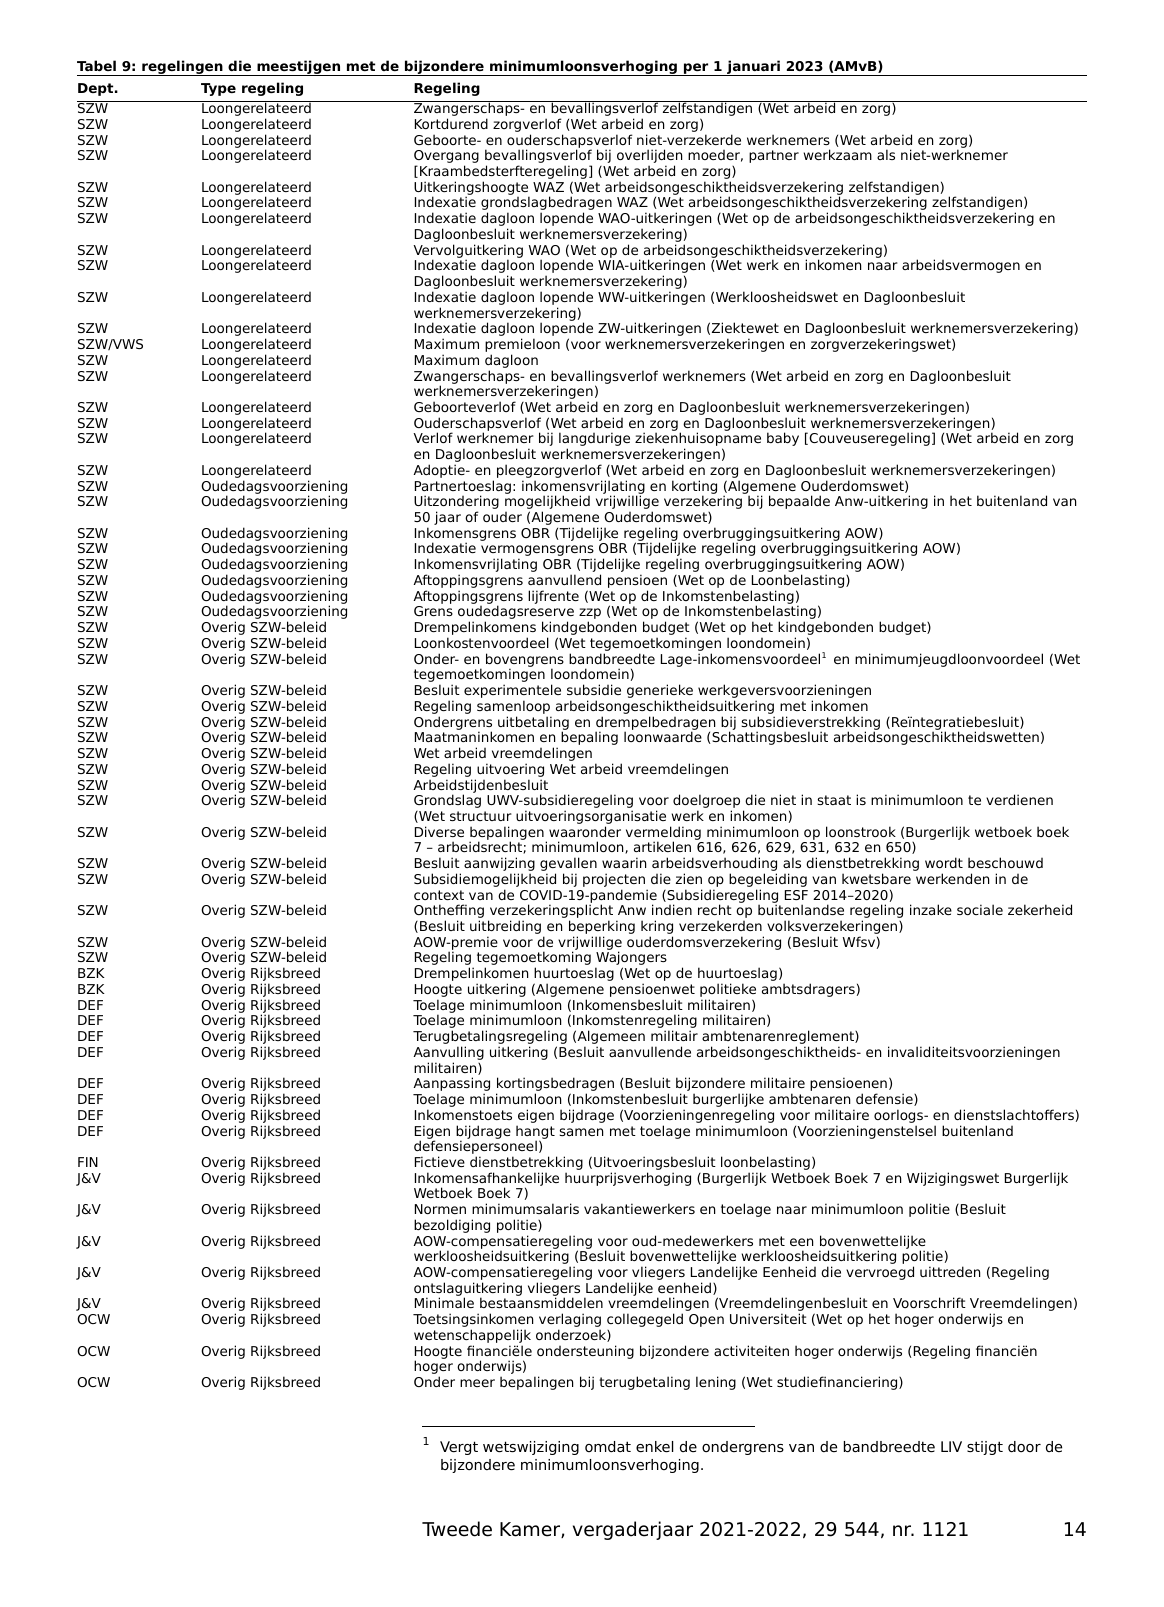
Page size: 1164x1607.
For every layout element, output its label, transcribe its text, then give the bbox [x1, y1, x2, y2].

table_cell Loongerelateerd [195, 337, 407, 353]
table_cell SZW [77, 730, 195, 746]
table_cell Oudedagsvoorziening [195, 604, 407, 620]
table_cell Loongerelateerd [195, 321, 407, 337]
table_cell Loongerelateerd [195, 148, 407, 179]
table_cell Maximum dagloon [408, 353, 1087, 368]
table_cell Overig SZW-beleid [195, 762, 407, 777]
table_cell Oudedagsvoorziening [195, 526, 407, 541]
table_cell Overig Rijksbreed [195, 1029, 407, 1045]
table_cell SZW [77, 479, 195, 494]
table_cell SZW [77, 117, 195, 132]
table_cell Overgang bevallingsverlof bij overlijden moeder, partner werkzaam als niet-werknemer [Kraambedsterfteregeling] (Wet arbeid en zorg) [408, 148, 1087, 179]
table_cell Toelage minimumloon (Inkomensbesluit militairen) [408, 998, 1087, 1013]
table_cell Minimale bestaansmiddelen vreemdelingen (Vreemdelingenbesluit en Voorschrift Vreemdelingen) [408, 1296, 1087, 1312]
table_cell Wet arbeid vreemdelingen [408, 746, 1087, 762]
table_cell Overig Rijksbreed [195, 1108, 407, 1123]
table_cell SZW [77, 573, 195, 588]
table_cell Loongerelateerd [195, 211, 407, 242]
table_cell SZW [77, 400, 195, 416]
table_cell Regeling tegemoetkoming Wajongers [408, 950, 1087, 966]
table_cell Loonkostenvoordeel (Wet tegemoetkomingen loondomein) [408, 636, 1087, 651]
table_cell Type regeling [195, 76, 407, 101]
table_cell Fictieve dienstbetrekking (Uitvoeringsbesluit loonbelasting) [408, 1155, 1087, 1171]
table_cell SZW [77, 699, 195, 714]
table_cell Aftoppingsgrens lijfrente (Wet op de Inkomstenbelasting) [408, 589, 1087, 604]
table_cell BZK [77, 966, 195, 982]
table_cell Overig Rijksbreed [195, 1234, 407, 1265]
table_cell Overig Rijksbreed [195, 1045, 407, 1076]
table_cell Overig Rijksbreed [195, 998, 407, 1013]
table_cell Zwangerschaps- en bevallingsverlof werknemers (Wet arbeid en zorg en Dagloonbesluit werknemersverzekeringen) [408, 368, 1087, 400]
table_cell SZW [77, 935, 195, 950]
table_cell SZW [77, 290, 195, 321]
table_cell Arbeidstijdenbesluit [408, 777, 1087, 793]
table_cell SZW [77, 180, 195, 195]
table_cell SZW [77, 526, 195, 541]
table_cell SZW [77, 762, 195, 777]
table_cell SZW [77, 825, 195, 856]
table_cell SZW [77, 541, 195, 557]
table_cell Toelage minimumloon (Inkomstenbesluit burgerlijke ambtenaren defensie) [408, 1092, 1087, 1108]
table_cell Kortdurend zorgverlof (Wet arbeid en zorg) [408, 117, 1087, 132]
table_cell Regeling samenloop arbeidsongeschiktheidsuitkering met inkomen [408, 699, 1087, 714]
table_cell Onder- en bovengrens bandbreedte Lage-inkomensvoordeel en minimumjeugdloonvoordeel (Wet tegemoetkomingen loondomein) [408, 651, 1087, 683]
table_cell DEF [77, 1029, 195, 1045]
table_cell Uitkeringshoogte WAZ (Wet arbeidsongeschiktheidsverzekering zelfstandigen) [408, 180, 1087, 195]
table_cell J&V [77, 1265, 195, 1296]
table_cell SZW [77, 368, 195, 400]
table_cell Overig SZW-beleid [195, 699, 407, 714]
table_cell Dept. [77, 76, 195, 101]
table_cell Overig SZW-beleid [195, 793, 407, 824]
table_cell DEF [77, 1123, 195, 1155]
table_cell Diverse bepalingen waaronder vermelding minimumloon op loonstrook (Burgerlijk wetboek boek 7 – arbeidsrecht; minimumloon, artikelen 616, 626, 629, 631, 632 en 650) [408, 825, 1087, 856]
table_cell Inkomensafhankelijke huurprijsverhoging (Burgerlijk Wetboek Boek 7 en Wijzigingswet Burgerlijk Wetboek Boek 7) [408, 1171, 1087, 1202]
table_cell Overig SZW-beleid [195, 651, 407, 683]
table_cell Overig SZW-beleid [195, 746, 407, 762]
table_cell Overig SZW-beleid [195, 730, 407, 746]
table_cell AOW-compensatieregeling voor oud-medewerkers met een bovenwettelijke werkloosheidsuitkering (Besluit bovenwettelijke werkloosheidsuitkering politie) [408, 1234, 1087, 1265]
table_cell SZW [77, 463, 195, 478]
table_cell Overig SZW-beleid [195, 683, 407, 699]
table_cell SZW [77, 683, 195, 699]
table_cell Ouderschapsverlof (Wet arbeid en zorg en Dagloonbesluit werknemersverzekeringen) [408, 416, 1087, 431]
table_cell Loongerelateerd [195, 102, 407, 117]
table_cell Indexatie dagloon lopende WIA-uitkeringen (Wet werk en inkomen naar arbeidsvermogen en Dagloonbesluit werknemersverzekering) [408, 258, 1087, 290]
table_cell Indexatie dagloon lopende WAO-uitkeringen (Wet op de arbeidsongeschiktheidsverzekering en Dagloonbesluit werknemersverzekering) [408, 211, 1087, 242]
table_cell Ondergrens uitbetaling en drempelbedragen bij subsidieverstrekking (Reïntegratiebesluit) [408, 714, 1087, 730]
table_cell Overig Rijksbreed [195, 1265, 407, 1296]
table_cell Overig Rijksbreed [195, 1296, 407, 1312]
table_cell Overig Rijksbreed [195, 1123, 407, 1155]
table_cell FIN [77, 1155, 195, 1171]
table_cell Overig SZW-beleid [195, 714, 407, 730]
table_cell Aftoppingsgrens aanvullend pensioen (Wet op de Loonbelasting) [408, 573, 1087, 588]
table_cell Drempelinkomen huurtoeslag (Wet op de huurtoeslag) [408, 966, 1087, 982]
table_cell SZW [77, 133, 195, 148]
table_cell DEF [77, 1108, 195, 1123]
table_cell Maatmaninkomen en bepaling loonwaarde (Schattingsbesluit arbeidsongeschiktheidswetten) [408, 730, 1087, 746]
table_cell AOW-compensatieregeling voor vliegers Landelijke Eenheid die vervroegd uittreden (Regeling ontslaguitkering vliegers Landelijke eenheid) [408, 1265, 1087, 1296]
table_cell Indexatie grondslagbedragen WAZ (Wet arbeidsongeschiktheidsverzekering zelfstandigen) [408, 195, 1087, 211]
table_cell Hoogte uitkering (Algemene pensioenwet politieke ambtsdragers) [408, 982, 1087, 997]
table_cell Indexatie dagloon lopende WW-uitkeringen (Werkloosheidswet en Dagloonbesluit werknemersverzekering) [408, 290, 1087, 321]
table_cell Loongerelateerd [195, 368, 407, 400]
table_cell Loongerelateerd [195, 243, 407, 258]
table_cell Loongerelateerd [195, 117, 407, 132]
table_cell SZW [77, 416, 195, 431]
table_cell Overig Rijksbreed [195, 1344, 407, 1375]
table_cell Overig Rijksbreed [195, 1076, 407, 1092]
table_cell Loongerelateerd [195, 133, 407, 148]
table_cell Hoogte financiële ondersteuning bijzondere activiteiten hoger onderwijs (Regeling financiën hoger onderwijs) [408, 1344, 1087, 1375]
table_cell Overig SZW-beleid [195, 872, 407, 903]
table_cell Aanvulling uitkering (Besluit aanvullende arbeidsongeschiktheids- en invaliditeitsvoorzieningen militairen) [408, 1045, 1087, 1076]
table_cell Loongerelateerd [195, 290, 407, 321]
table_cell SZW [77, 211, 195, 242]
table_header Tabel 9: regelingen die meestijgen met de bijzondere minimumloonsverhoging per 1 januari 2023 (AMvB) [77, 59, 1087, 75]
table_cell Uitzondering mogelijkheid vrijwillige verzekering bij bepaalde Anw-uitkering in het buitenland van 50 jaar of ouder (Algemene Ouderdomswet) [408, 494, 1087, 526]
table_cell Oudedagsvoorziening [195, 541, 407, 557]
table_cell SZW [77, 636, 195, 651]
table_cell Ontheffing verzekeringsplicht Anw indien recht op buitenlandse regeling inzake sociale zekerheid (Besluit uitbreiding en beperking kring verzekerden volksverzekeringen) [408, 903, 1087, 934]
table_cell J&V [77, 1234, 195, 1265]
table_cell DEF [77, 1045, 195, 1076]
table_cell SZW [77, 557, 195, 573]
table_cell Partnertoeslag: inkomensvrijlating en korting (Algemene Ouderdomswet) [408, 479, 1087, 494]
table_cell Overig Rijksbreed [195, 1092, 407, 1108]
table_cell SZW [77, 102, 195, 117]
table_cell Indexatie vermogensgrens OBR (Tijdelijke regeling overbruggingsuitkering AOW) [408, 541, 1087, 557]
table_cell Terugbetalingsregeling (Algemeen militair ambtenarenreglement) [408, 1029, 1087, 1045]
table_cell AOW-premie voor de vrijwillige ouderdomsverzekering (Besluit Wfsv) [408, 935, 1087, 950]
table_cell Besluit experimentele subsidie generieke werkgeversvoorzieningen [408, 683, 1087, 699]
table_cell Aanpassing kortingsbedragen (Besluit bijzondere militaire pensioenen) [408, 1076, 1087, 1092]
table_cell Loongerelateerd [195, 195, 407, 211]
table_cell Loongerelateerd [195, 431, 407, 463]
table_cell SZW [77, 353, 195, 368]
table_cell SZW [77, 321, 195, 337]
table_cell SZW [77, 620, 195, 636]
table_cell SZW/VWS [77, 337, 195, 353]
table_cell Oudedagsvoorziening [195, 589, 407, 604]
table_cell DEF [77, 1013, 195, 1029]
table_cell Loongerelateerd [195, 353, 407, 368]
table_cell SZW [77, 148, 195, 179]
table_cell SZW [77, 714, 195, 730]
table_cell J&V [77, 1202, 195, 1233]
table_cell OCW [77, 1344, 195, 1375]
table_cell Maximum premieloon (voor werknemersverzekeringen en zorgverzekeringswet) [408, 337, 1087, 353]
table_cell Inkomensgrens OBR (Tijdelijke regeling overbruggingsuitkering AOW) [408, 526, 1087, 541]
table_cell Loongerelateerd [195, 180, 407, 195]
table_cell Overig Rijksbreed [195, 966, 407, 982]
table_cell Oudedagsvoorziening [195, 479, 407, 494]
table_cell Overig Rijksbreed [195, 1013, 407, 1029]
table_cell OCW [77, 1375, 195, 1391]
table_cell Regeling [408, 76, 1087, 101]
table_cell Oudedagsvoorziening [195, 573, 407, 588]
table_cell DEF [77, 1076, 195, 1092]
table_cell Toelage minimumloon (Inkomstenregeling militairen) [408, 1013, 1087, 1029]
table_cell Adoptie- en pleegzorgverlof (Wet arbeid en zorg en Dagloonbesluit werknemersverzekeringen) [408, 463, 1087, 478]
table_cell Overig Rijksbreed [195, 982, 407, 997]
table_cell Normen minimumsalaris vakantiewerkers en toelage naar minimumloon politie (Besluit bezoldiging politie) [408, 1202, 1087, 1233]
table_cell Overig SZW-beleid [195, 825, 407, 856]
table_cell Overig Rijksbreed [195, 1312, 407, 1343]
table_cell DEF [77, 998, 195, 1013]
table_cell Overig Rijksbreed [195, 1375, 407, 1391]
table_cell SZW [77, 494, 195, 526]
table_cell SZW [77, 195, 195, 211]
table_cell Indexatie dagloon lopende ZW-uitkeringen (Ziektewet en Dagloonbesluit werknemersverzekering) [408, 321, 1087, 337]
table_cell Overig SZW-beleid [195, 903, 407, 934]
table_cell Zwangerschaps- en bevallingsverlof zelfstandigen (Wet arbeid en zorg) [408, 102, 1087, 117]
table_cell Subsidiemogelijkheid bij projecten die zien op begeleiding van kwetsbare werkenden in de context van de COVID-19-pandemie (Subsidieregeling ESF 2014–2020) [408, 872, 1087, 903]
table_cell SZW [77, 777, 195, 793]
table_cell Loongerelateerd [195, 416, 407, 431]
table_cell Overig Rijksbreed [195, 1155, 407, 1171]
table_cell DEF [77, 1092, 195, 1108]
table_cell Verlof werknemer bij langdurige ziekenhuisopname baby [Couveuseregeling] (Wet arbeid en zorg en Dagloonbesluit werknemersverzekeringen) [408, 431, 1087, 463]
table_cell Overig Rijksbreed [195, 1202, 407, 1233]
table_cell SZW [77, 856, 195, 872]
table_cell SZW [77, 746, 195, 762]
table_cell SZW [77, 258, 195, 290]
table_cell SZW [77, 243, 195, 258]
table_cell Geboorte- en ouderschapsverlof niet-verzekerde werknemers (Wet arbeid en zorg) [408, 133, 1087, 148]
table_cell Overig Rijksbreed [195, 1171, 407, 1202]
table_cell Overig SZW-beleid [195, 620, 407, 636]
table_cell Oudedagsvoorziening [195, 494, 407, 526]
table_cell Onder meer bepalingen bij terugbetaling lening (Wet studiefinanciering) [408, 1375, 1087, 1391]
table_cell J&V [77, 1296, 195, 1312]
table_cell Overig SZW-beleid [195, 950, 407, 966]
table_cell Loongerelateerd [195, 463, 407, 478]
table_cell Inkomensvrijlating OBR (Tijdelijke regeling overbruggingsuitkering AOW) [408, 557, 1087, 573]
table_cell Oudedagsvoorziening [195, 557, 407, 573]
table_cell Regeling uitvoering Wet arbeid vreemdelingen [408, 762, 1087, 777]
table_cell Loongerelateerd [195, 400, 407, 416]
table_cell SZW [77, 793, 195, 824]
table_cell OCW [77, 1312, 195, 1343]
table_cell Overig SZW-beleid [195, 935, 407, 950]
table_cell SZW [77, 872, 195, 903]
table_cell Inkomenstoets eigen bijdrage (Voorzieningenregeling voor militaire oorlogs- en dienstslachtoffers) [408, 1108, 1087, 1123]
table_cell Loongerelateerd [195, 258, 407, 290]
table_cell Geboorteverlof (Wet arbeid en zorg en Dagloonbesluit werknemersverzekeringen) [408, 400, 1087, 416]
table_cell Drempelinkomens kindgebonden budget (Wet op het kindgebonden budget) [408, 620, 1087, 636]
table_cell Besluit aanwijzing gevallen waarin arbeidsverhouding als dienstbetrekking wordt beschouwd [408, 856, 1087, 872]
table_cell Vervolguitkering WAO (Wet op de arbeidsongeschiktheidsverzekering) [408, 243, 1087, 258]
table_cell SZW [77, 431, 195, 463]
table_cell Overig SZW-beleid [195, 636, 407, 651]
table_cell Grondslag UWV-subsidieregeling voor doelgroep die niet in staat is minimumloon te verdienen (Wet structuur uitvoeringsorganisatie werk en inkomen) [408, 793, 1087, 824]
table_cell J&V [77, 1171, 195, 1202]
table_cell Toetsingsinkomen verlaging collegegeld Open Universiteit (Wet op het hoger onderwijs en wetenschappelijk onderzoek) [408, 1312, 1087, 1343]
table_cell Overig SZW-beleid [195, 856, 407, 872]
table_cell SZW [77, 651, 195, 683]
table_cell SZW [77, 589, 195, 604]
table_cell SZW [77, 604, 195, 620]
table_cell SZW [77, 903, 195, 934]
table_cell Eigen bijdrage hangt samen met toelage minimumloon (Voorzieningenstelsel buitenland defensiepersoneel) [408, 1123, 1087, 1155]
table_cell SZW [77, 950, 195, 966]
table_cell BZK [77, 982, 195, 997]
table_cell Grens oudedagsreserve zzp (Wet op de Inkomstenbelasting) [408, 604, 1087, 620]
table_cell Overig SZW-beleid [195, 777, 407, 793]
